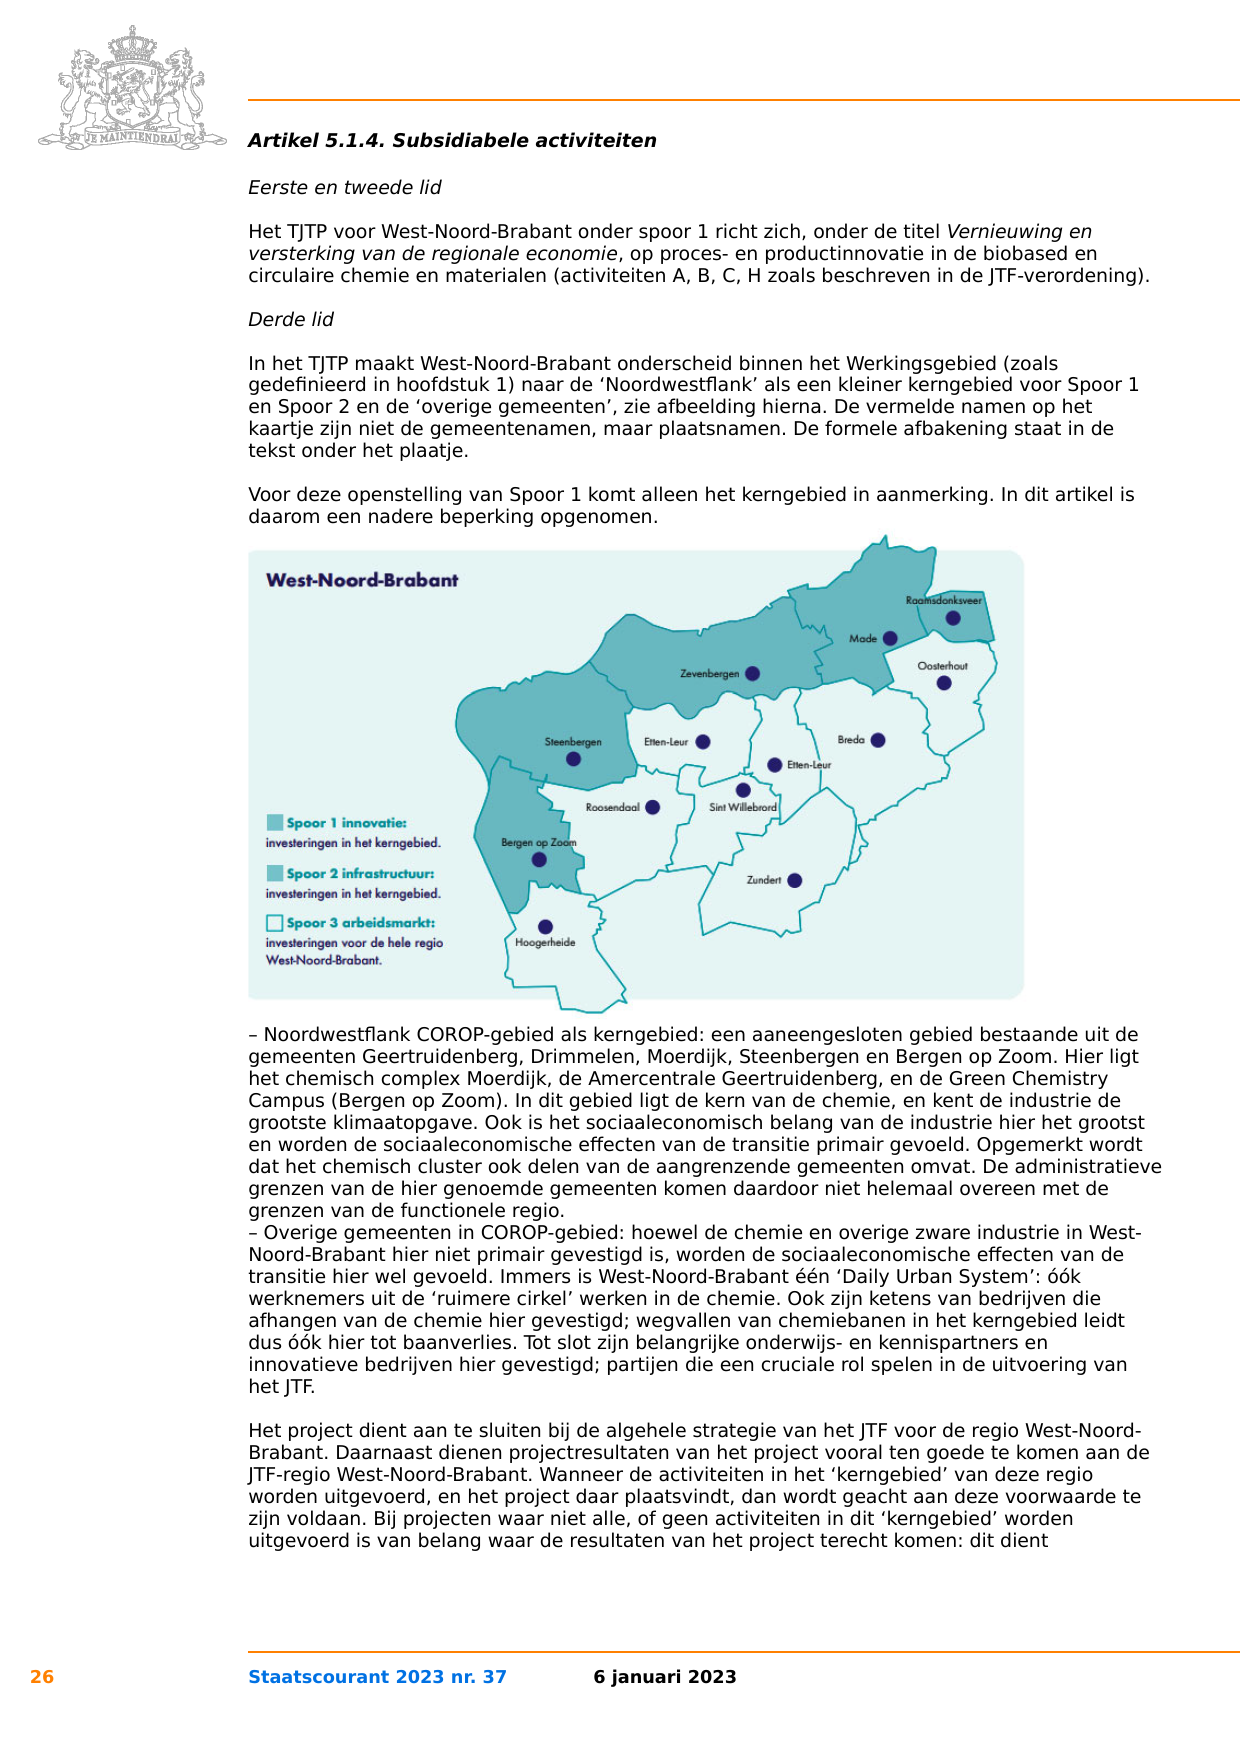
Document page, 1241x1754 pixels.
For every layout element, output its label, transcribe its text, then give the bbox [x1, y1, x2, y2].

subtitle Artikel 5.1.4. Subsidiabele activiteiten [248, 130, 1163, 152]
text Het TJTP voor West-Noord-Brabant onder spoor 1 richt zich, onder de titel Vernieuwing en versterking van de regionale economie, op proces- en productinnovatie in de biobased en circulaire chemie en materialen (activiteiten A, B, C, H zoals beschreven in de JTF-verordening). [248, 221, 1163, 287]
text – Overige gemeenten in COROP-gebied: hoewel de chemie en overige zware industrie in West-Noord-Brabant hier niet primair gevestigd is, worden de sociaaleconomische effecten van de transitie hier wel gevoeld. Immers is West-Noord-Brabant één ‘Daily Urban System’: óók werknemers uit de ‘ruimere cirkel’ werken in de chemie. Ook zijn ketens van bedrijven die afhangen van de chemie hier gevestigd; wegvallen van chemiebanen in het kerngebied leidt dus óók hier tot baanverlies. Tot slot zijn belangrijke onderwijs- en kennispartners en innovatieve bedrijven hier gevestigd; partijen die een cruciale rol spelen in de uitvoering van het JTF. [248, 1222, 1163, 1398]
text In het TJTP maakt West-Noord-Brabant onderscheid binnen het Werkingsgebied (zoals gedefinieerd in hoofdstuk 1) naar de ‘Noordwestflank’ als een kleiner kerngebied voor Spoor 1 en Spoor 2 en de ‘overige gemeenten’, zie afbeelding hierna. De vermelde namen op het kaartje zijn niet de gemeentenamen, maar plaatsnamen. De formele afbakening staat in de tekst onder het plaatje. [248, 352, 1163, 462]
text – Noordwestflank COROP-gebied als kerngebied: een aaneengesloten gebied bestaande uit de gemeenten Geertruidenberg, Drimmelen, Moerdijk, Steenbergen en Bergen op Zoom. Hier ligt het chemisch complex Moerdijk, de Amercentrale Geertruidenberg, en de Green Chemistry Campus (Bergen op Zoom). In dit gebied ligt de kern van de chemie, en kent de industrie de grootste klimaatopgave. Ook is het sociaaleconomisch belang van de industrie hier het grootst en worden de sociaaleconomische effecten van de transitie primair gevoeld. Opgemerkt wordt dat het chemisch cluster ook delen van de aangrenzende gemeenten omvat. De administratieve grenzen van de hier genoemde gemeenten komen daardoor niet helemaal overeen met de grenzen van de functionele regio. [248, 1024, 1163, 1222]
text Voor deze openstelling van Spoor 1 komt alleen het kerngebied in aanmerking. In dit artikel is daarom een nadere beperking opgenomen. [248, 484, 1163, 1024]
subtitle Derde lid [248, 308, 1163, 331]
text Het project dient aan te sluiten bij de algehele strategie van het JTF voor de regio West-Noord-Brabant. Daarnaast dienen projectresultaten van het project vooral ten goede te komen aan de JTF-regio West-Noord-Brabant. Wanneer de activiteiten in het ‘kerngebied’ van deze regio worden uitgevoerd, en het project daar plaatsvindt, dan wordt geacht aan deze voorwaarde te zijn voldaan. Bij projecten waar niet alle, of geen activiteiten in dit ‘kerngebied’ worden uitgevoerd is van belang waar de resultaten van het project terecht komen: dit dient [248, 1420, 1163, 1552]
picture [38, 25, 227, 150]
subtitle Eerste en tweede lid [248, 177, 1163, 199]
picture [248, 528, 1034, 1025]
